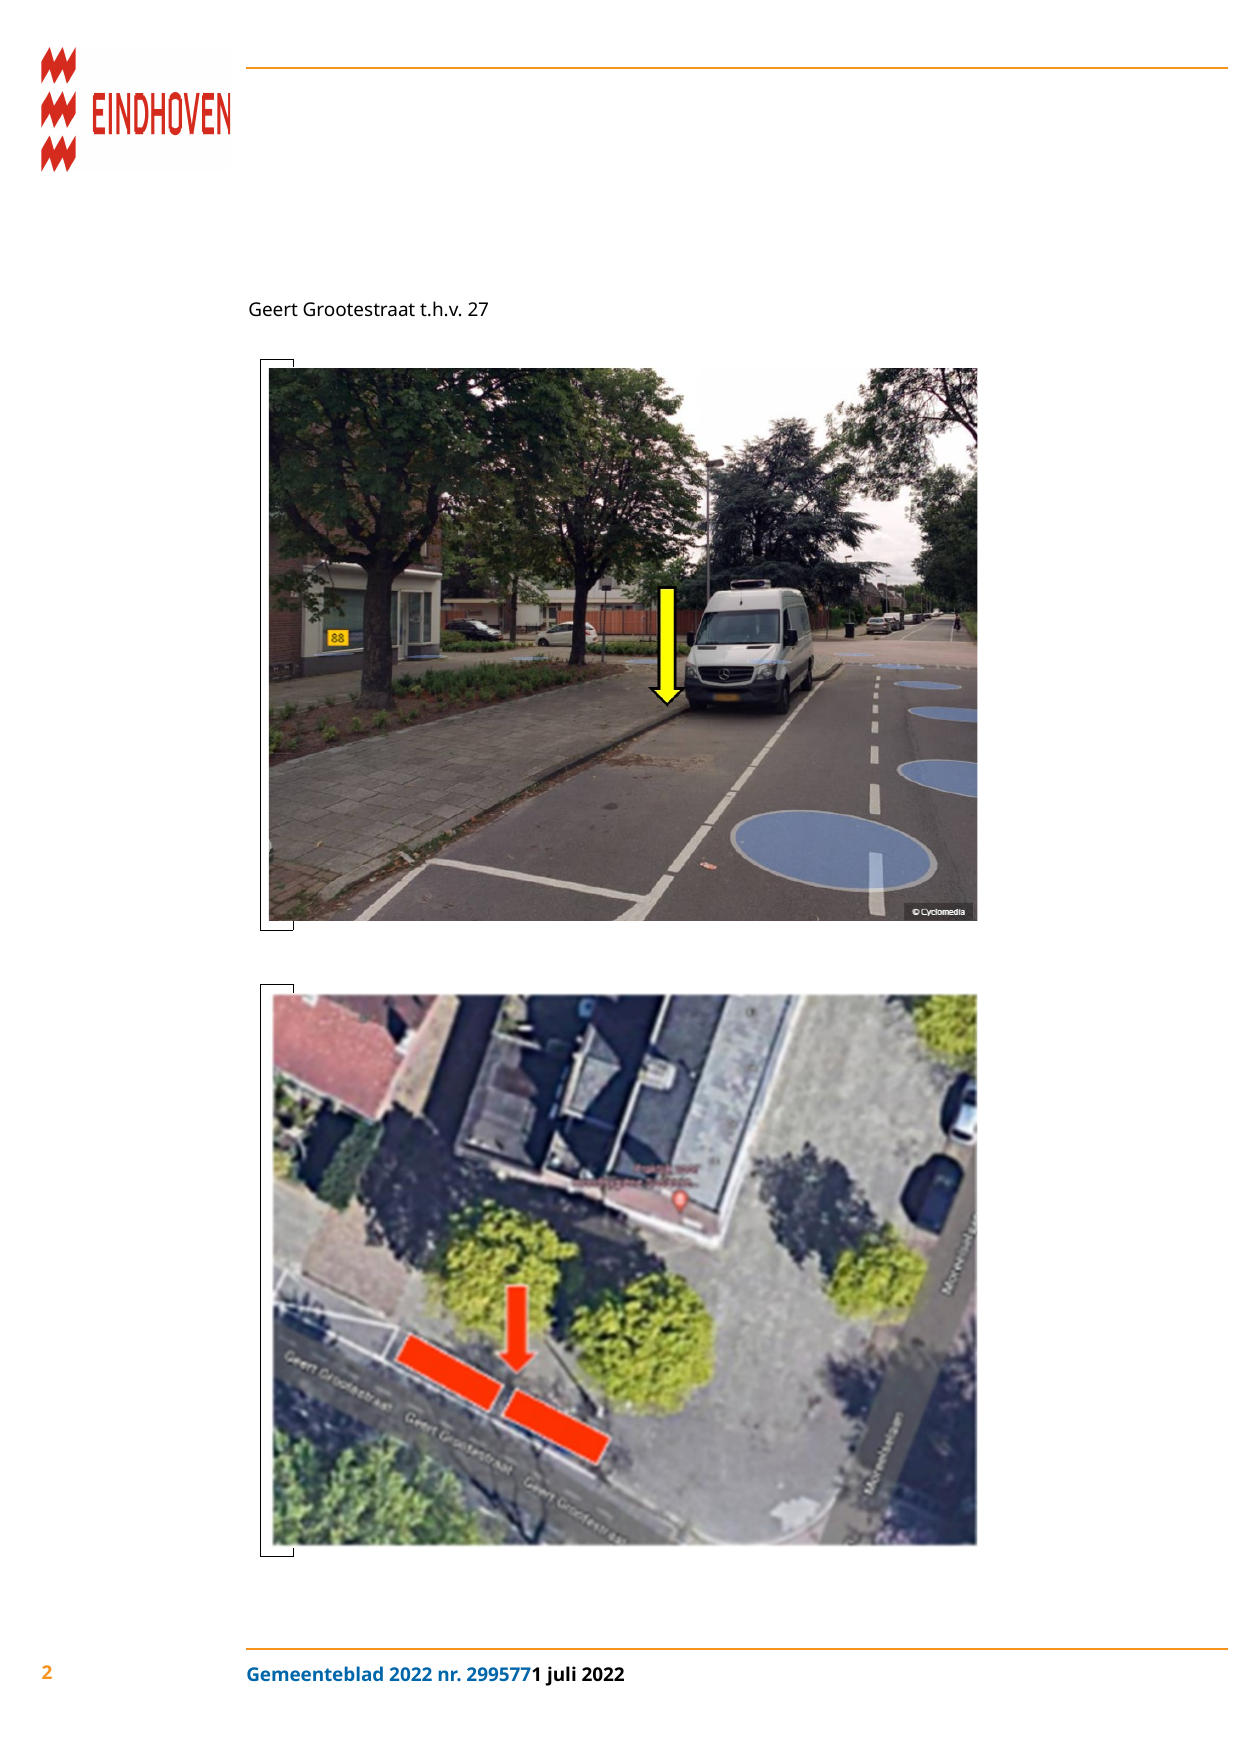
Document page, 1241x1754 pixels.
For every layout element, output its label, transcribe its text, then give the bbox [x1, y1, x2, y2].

picture [41, 47, 231, 172]
text Geert Grootestraat t.h.v. 27 [248, 296, 1152, 322]
picture [268, 993, 978, 1548]
picture [268, 367, 978, 921]
